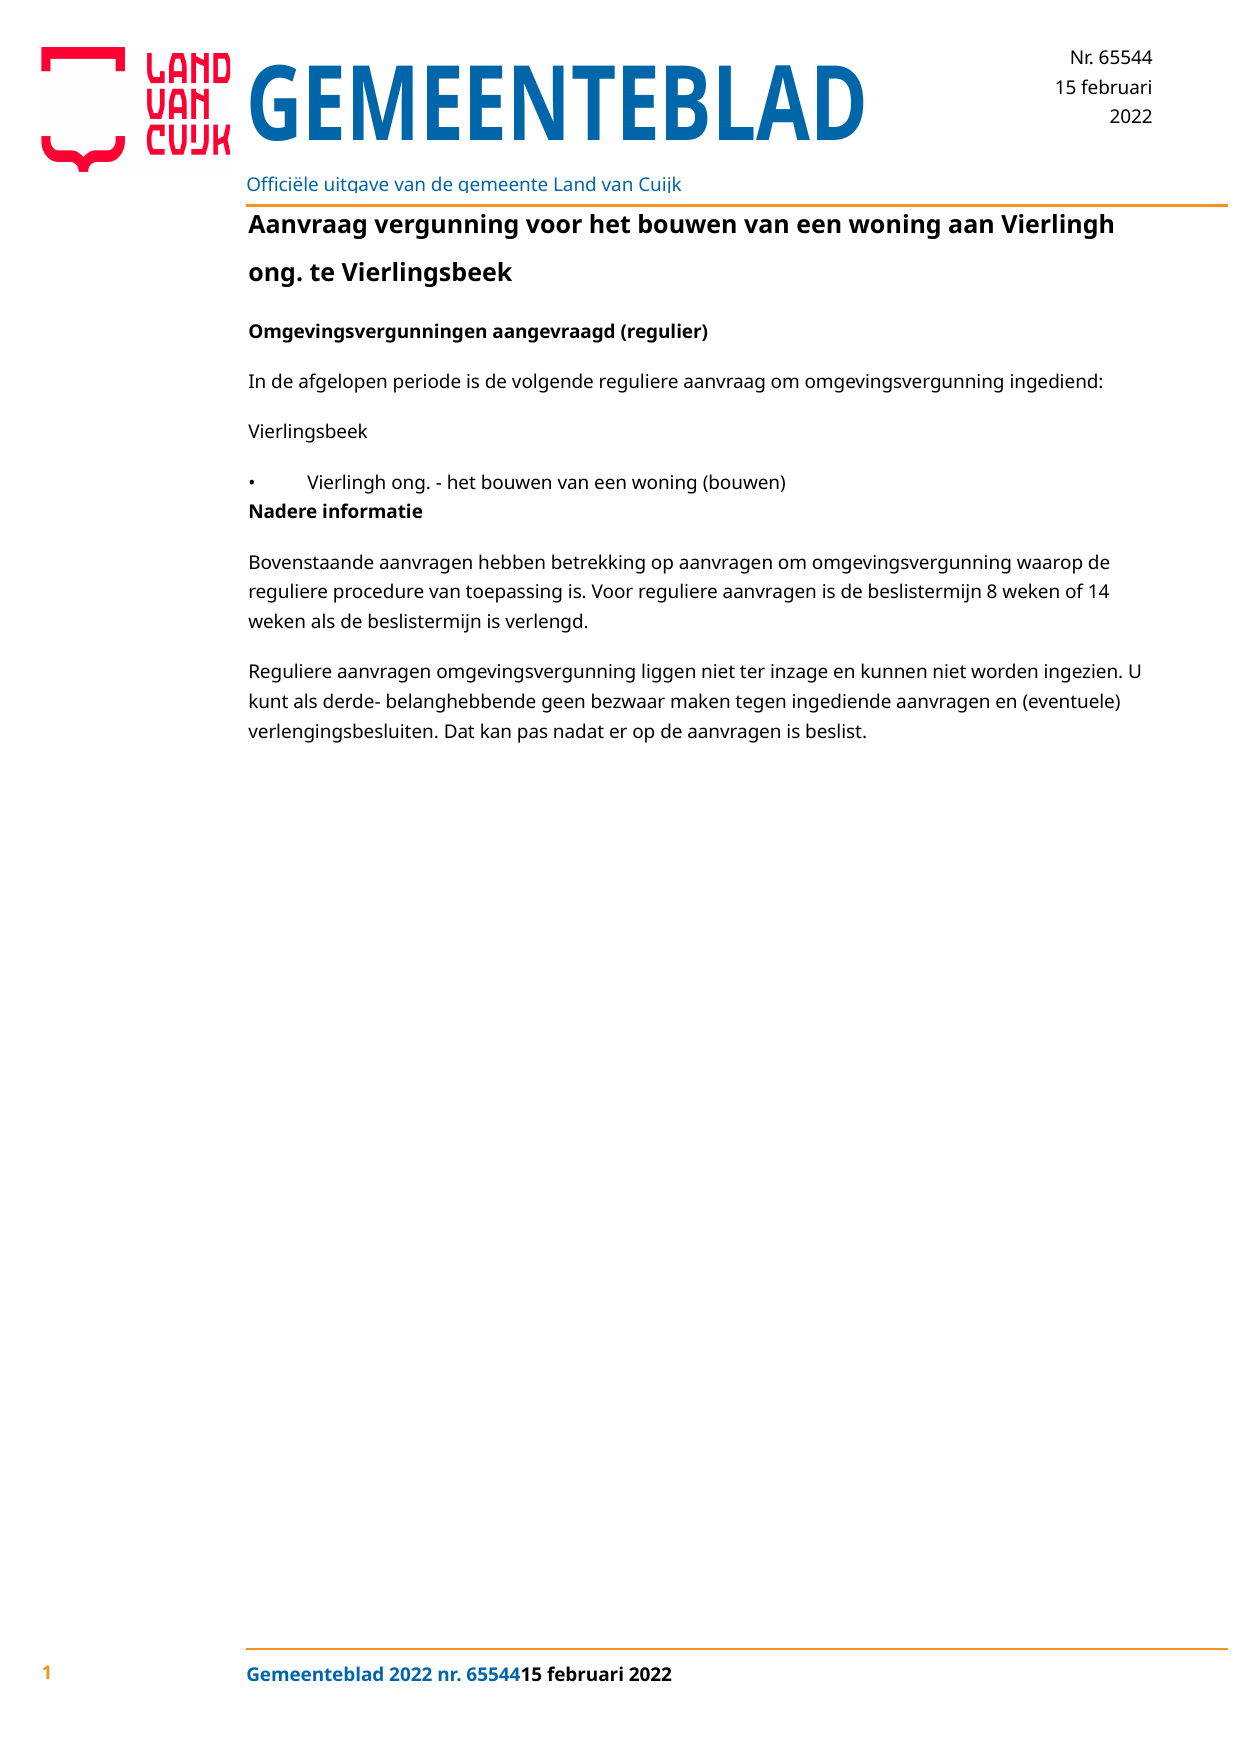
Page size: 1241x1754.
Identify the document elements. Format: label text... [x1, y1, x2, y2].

text Aanvraag vergunning voor het bouwen van een woning aan Vierlingh ong. te Vierlingsbeek [248, 207, 1152, 288]
text Nadere informatie [248, 499, 1152, 524]
text Vierlingsbeek [248, 419, 1152, 444]
text Omgevingsvergunningen aangevraagd (regulier) [248, 318, 1152, 344]
text Reguliere aanvragen omgevingsvergunning liggen niet ter inzage en kunnen niet worden ingezien. U kunt als derde- belanghebbende geen bezwaar maken tegen ingediende aanvragen en (eventuele) verlengingsbesluiten. Dat kan pas nadat er op de aanvragen is beslist. [248, 659, 1152, 744]
text Bovenstaande aanvragen hebben betrekking op aanvragen om omgevingsvergunning waarop de reguliere procedure van toepassing is. Voor reguliere aanvragen is de beslistermijn 8 weken of 14 weken als de beslistermijn is verlengd. [248, 549, 1152, 634]
text In de afgelopen periode is de volgende reguliere aanvraag om omgevingsvergunning ingediend: [248, 368, 1152, 394]
list Vierlingh ong. - het bouwen van een woning (bouwen) [248, 469, 1152, 495]
picture [41, 47, 231, 172]
